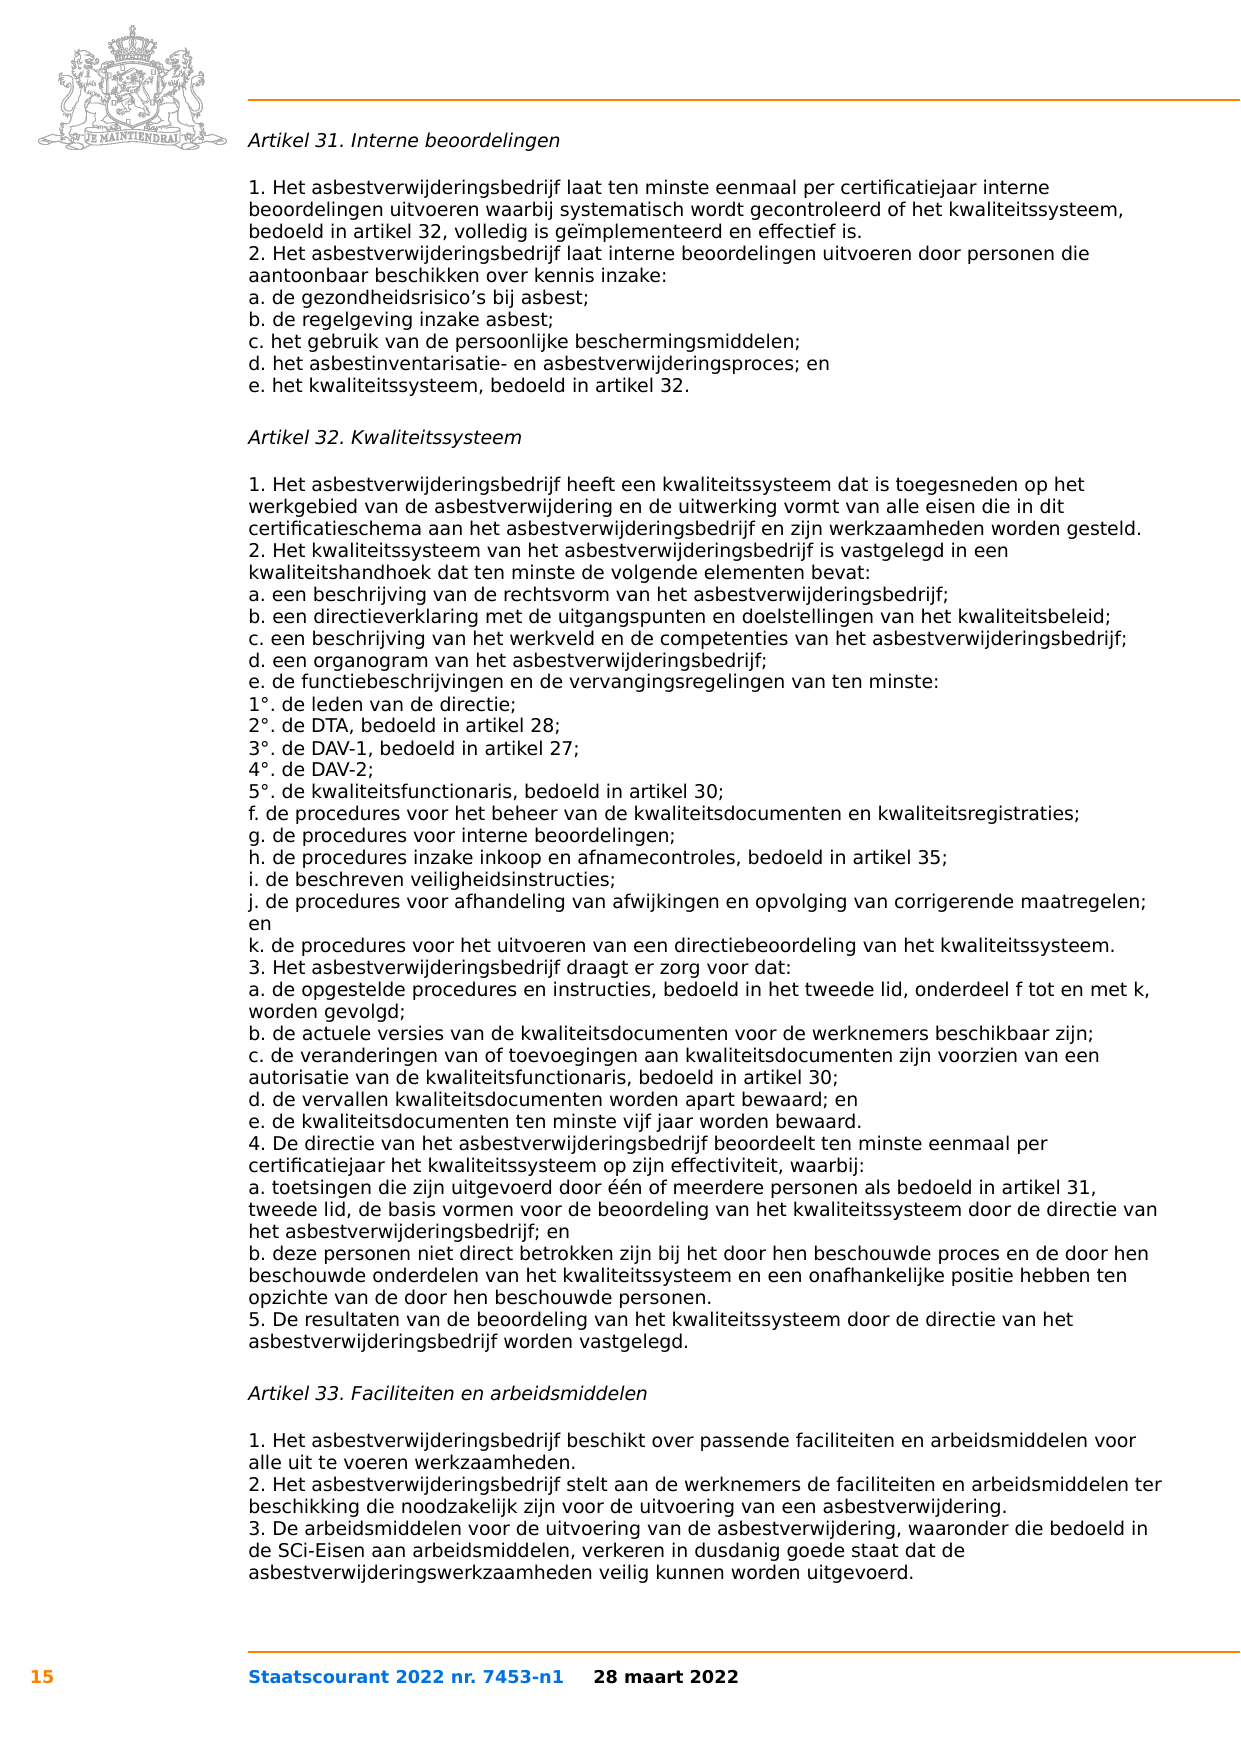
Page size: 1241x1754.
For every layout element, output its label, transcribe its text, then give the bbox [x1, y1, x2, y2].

text 2. Het kwaliteitssysteem van het asbestverwijderingsbedrijf is vastgelegd in een kwaliteitshandhoek dat ten minste de volgende elementen bevat: [248, 539, 1163, 583]
text d. de vervallen kwaliteitsdocumenten worden apart bewaard; en [248, 1089, 1163, 1111]
picture [38, 25, 227, 150]
text b. een directieverklaring met de uitgangspunten en doelstellingen van het kwaliteitsbeleid; [248, 606, 1163, 627]
text a. een beschrijving van de rechtsvorm van het asbestverwijderingsbedrijf; [248, 583, 1163, 606]
text 3. De arbeidsmiddelen voor de uitvoering van de asbestverwijdering, waaronder die bedoeld in de SCi-Eisen aan arbeidsmiddelen, verkeren in dusdanig goede staat dat de asbestverwijderingswerkzaamheden veilig kunnen worden uitgevoerd. [248, 1518, 1163, 1584]
text c. het gebruik van de persoonlijke beschermingsmiddelen; [248, 331, 1163, 353]
subtitle Artikel 31. Interne beoordelingen [248, 130, 1163, 152]
text 1°. de leden van de directie; [248, 693, 1163, 715]
text 4°. de DAV-2; [248, 759, 1163, 781]
text a. de opgestelde procedures en instructies, bedoeld in het tweede lid, onderdeel f tot en met k, worden gevolgd; [248, 979, 1163, 1023]
text k. de procedures voor het uitvoeren van een directiebeoordeling van het kwaliteitssysteem. [248, 935, 1163, 957]
subtitle Artikel 32. Kwaliteitssysteem [248, 427, 1163, 449]
text e. de functiebeschrijvingen en de vervangingsregelingen van ten minste: [248, 671, 1163, 693]
text h. de procedures inzake inkoop en afnamecontroles, bedoeld in artikel 35; [248, 847, 1163, 869]
text 1. Het asbestverwijderingsbedrijf laat ten minste eenmaal per certificatiejaar interne beoordelingen uitvoeren waarbij systematisch wordt gecontroleerd of het kwaliteitssysteem, bedoeld in artikel 32, volledig is geïmplementeerd en effectief is. [248, 177, 1163, 243]
text e. de kwaliteitsdocumenten ten minste vijf jaar worden bewaard. [248, 1111, 1163, 1133]
text g. de procedures voor interne beoordelingen; [248, 825, 1163, 847]
text 5°. de kwaliteitsfunctionaris, bedoeld in artikel 30; [248, 781, 1163, 803]
text 3. Het asbestverwijderingsbedrijf draagt er zorg voor dat: [248, 957, 1163, 979]
text 4. De directie van het asbestverwijderingsbedrijf beoordeelt ten minste eenmaal per certificatiejaar het kwaliteitssysteem op zijn effectiviteit, waarbij: [248, 1133, 1163, 1177]
text 1. Het asbestverwijderingsbedrijf beschikt over passende faciliteiten en arbeidsmiddelen voor alle uit te voeren werkzaamheden. [248, 1430, 1163, 1474]
text 2. Het asbestverwijderingsbedrijf stelt aan de werknemers de faciliteiten en arbeidsmiddelen ter beschikking die noodzakelijk zijn voor de uitvoering van een asbestverwijdering. [248, 1474, 1163, 1518]
text c. de veranderingen van of toevoegingen aan kwaliteitsdocumenten zijn voorzien van een autorisatie van de kwaliteitsfunctionaris, bedoeld in artikel 30; [248, 1045, 1163, 1089]
text 2. Het asbestverwijderingsbedrijf laat interne beoordelingen uitvoeren door personen die aantoonbaar beschikken over kennis inzake: [248, 243, 1163, 287]
text i. de beschreven veiligheidsinstructies; [248, 869, 1163, 891]
text b. deze personen niet direct betrokken zijn bij het door hen beschouwde proces en de door hen beschouwde onderdelen van het kwaliteitssysteem en een onafhankelijke positie hebben ten opzichte van de door hen beschouwde personen. [248, 1243, 1163, 1309]
text b. de actuele versies van de kwaliteitsdocumenten voor de werknemers beschikbaar zijn; [248, 1023, 1163, 1045]
text 5. De resultaten van de beoordeling van het kwaliteitssysteem door de directie van het asbestverwijderingsbedrijf worden vastgelegd. [248, 1309, 1163, 1353]
text f. de procedures voor het beheer van de kwaliteitsdocumenten en kwaliteitsregistraties; [248, 803, 1163, 825]
text a. toetsingen die zijn uitgevoerd door één of meerdere personen als bedoeld in artikel 31, tweede lid, de basis vormen voor de beoordeling van het kwaliteitssysteem door de directie van het asbestverwijderingsbedrijf; en [248, 1177, 1163, 1243]
text e. het kwaliteitssysteem, bedoeld in artikel 32. [248, 375, 1163, 397]
text 3°. de DAV-1, bedoeld in artikel 27; [248, 737, 1163, 759]
text j. de procedures voor afhandeling van afwijkingen en opvolging van corrigerende maatregelen; en [248, 891, 1163, 935]
text b. de regelgeving inzake asbest; [248, 309, 1163, 331]
text d. een organogram van het asbestverwijderingsbedrijf; [248, 649, 1163, 671]
text a. de gezondheidsrisico’s bij asbest; [248, 287, 1163, 309]
text c. een beschrijving van het werkveld en de competenties van het asbestverwijderingsbedrijf; [248, 627, 1163, 649]
text 1. Het asbestverwijderingsbedrijf heeft een kwaliteitssysteem dat is toegesneden op het werkgebied van de asbestverwijdering en de uitwerking vormt van alle eisen die in dit certificatieschema aan het asbestverwijderingsbedrijf en zijn werkzaamheden worden gesteld. [248, 474, 1163, 539]
subtitle Artikel 33. Faciliteiten en arbeidsmiddelen [248, 1383, 1163, 1405]
text d. het asbestinventarisatie- en asbestverwijderingsproces; en [248, 353, 1163, 375]
text 2°. de DTA, bedoeld in artikel 28; [248, 715, 1163, 737]
